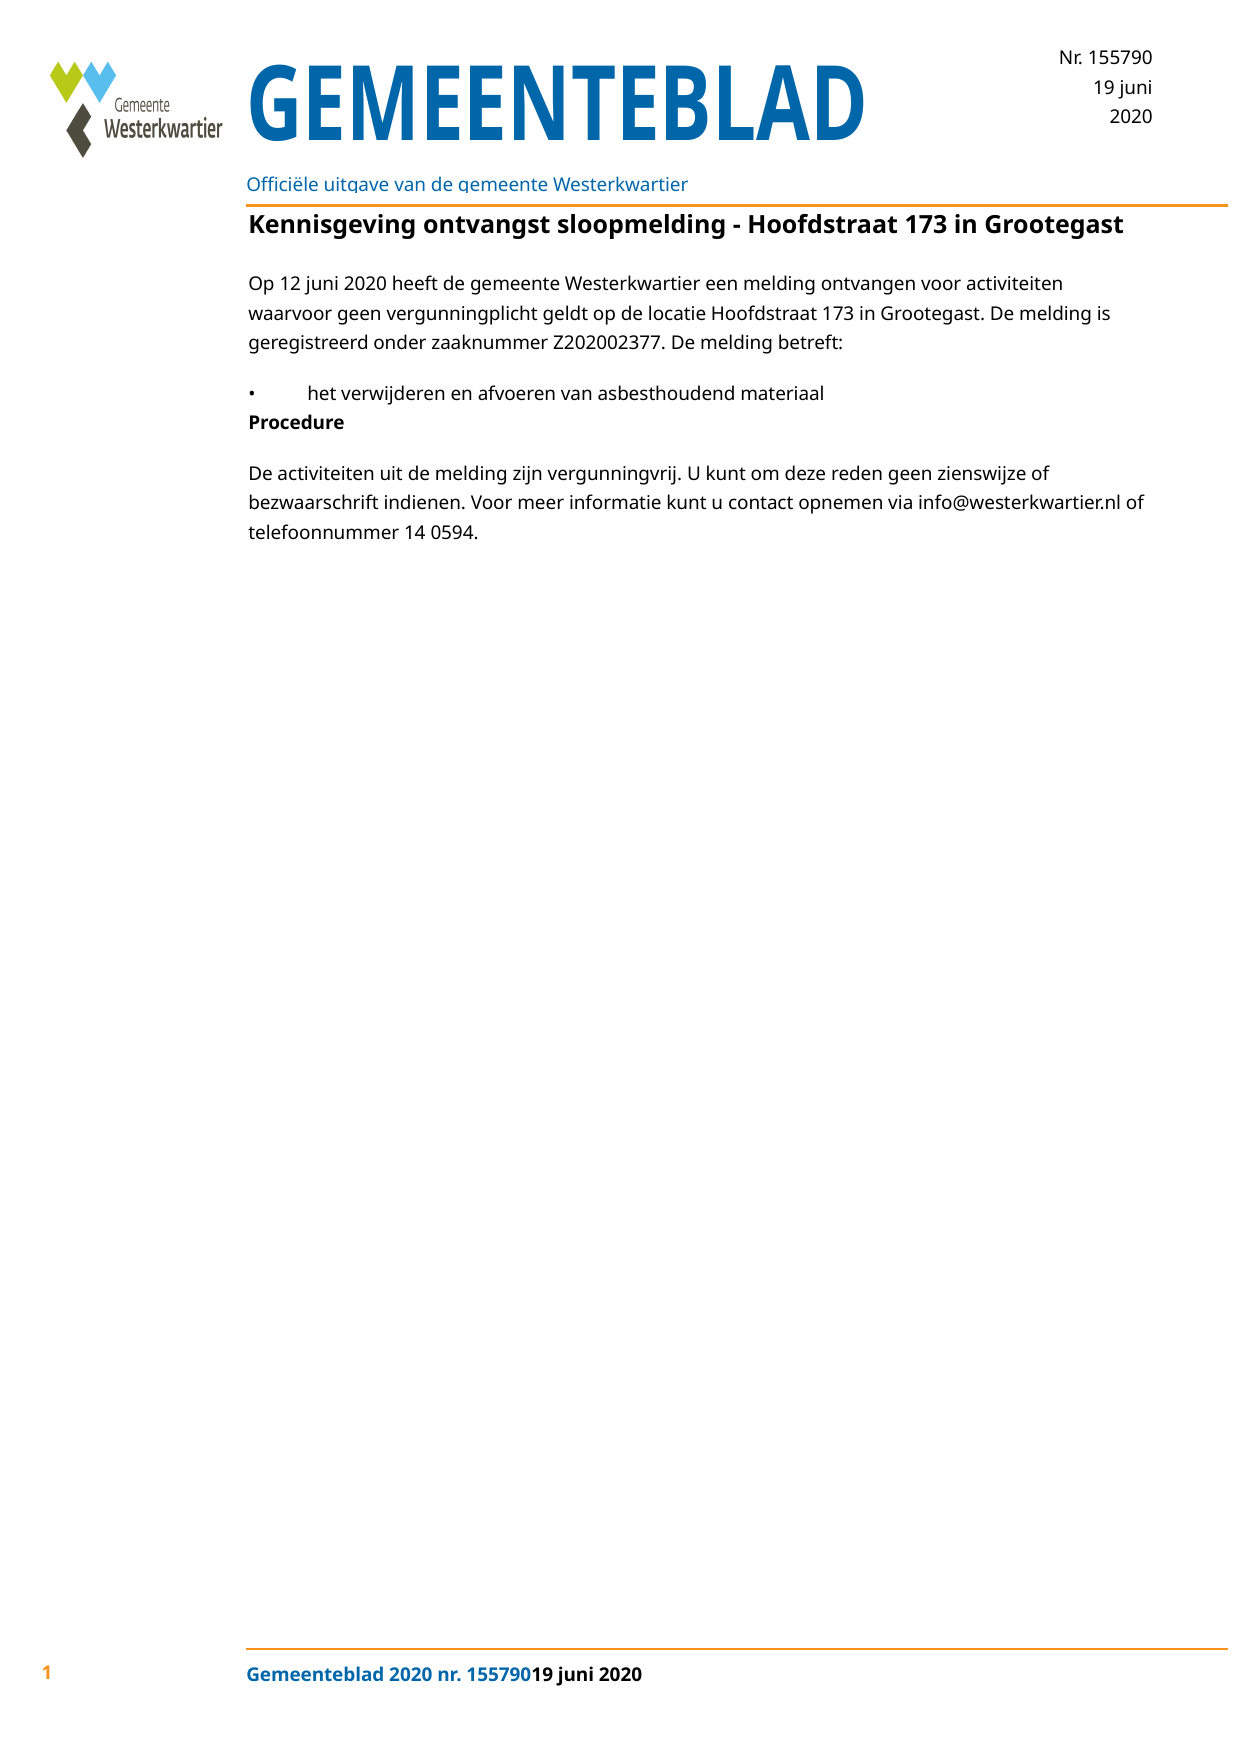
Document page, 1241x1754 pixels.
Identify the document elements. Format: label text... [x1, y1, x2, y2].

list het verwijderen en afvoeren van asbesthoudend materiaal [248, 380, 1152, 406]
text Kennisgeving ontvangst sloopmelding - Hoofdstraat 173 in Grootegast [248, 207, 1152, 241]
text De activiteiten uit de melding zijn vergunningvrij. U kunt om deze reden geen zienswijze of bezwaarschrift indienen. Voor meer informatie kunt u contact opnemen via info@westerkwartier.nl of telefoonnummer 14 0594. [248, 460, 1152, 545]
picture [41, 47, 231, 172]
text Procedure [248, 409, 1152, 435]
text Op 12 juni 2020 heeft de gemeente Westerkwartier een melding ontvangen voor activiteiten waarvoor geen vergunningplicht geldt op de locatie Hoofdstraat 173 in Grootegast. De melding is geregistreerd onder zaaknummer Z202002377. De melding betreft: [248, 270, 1152, 355]
